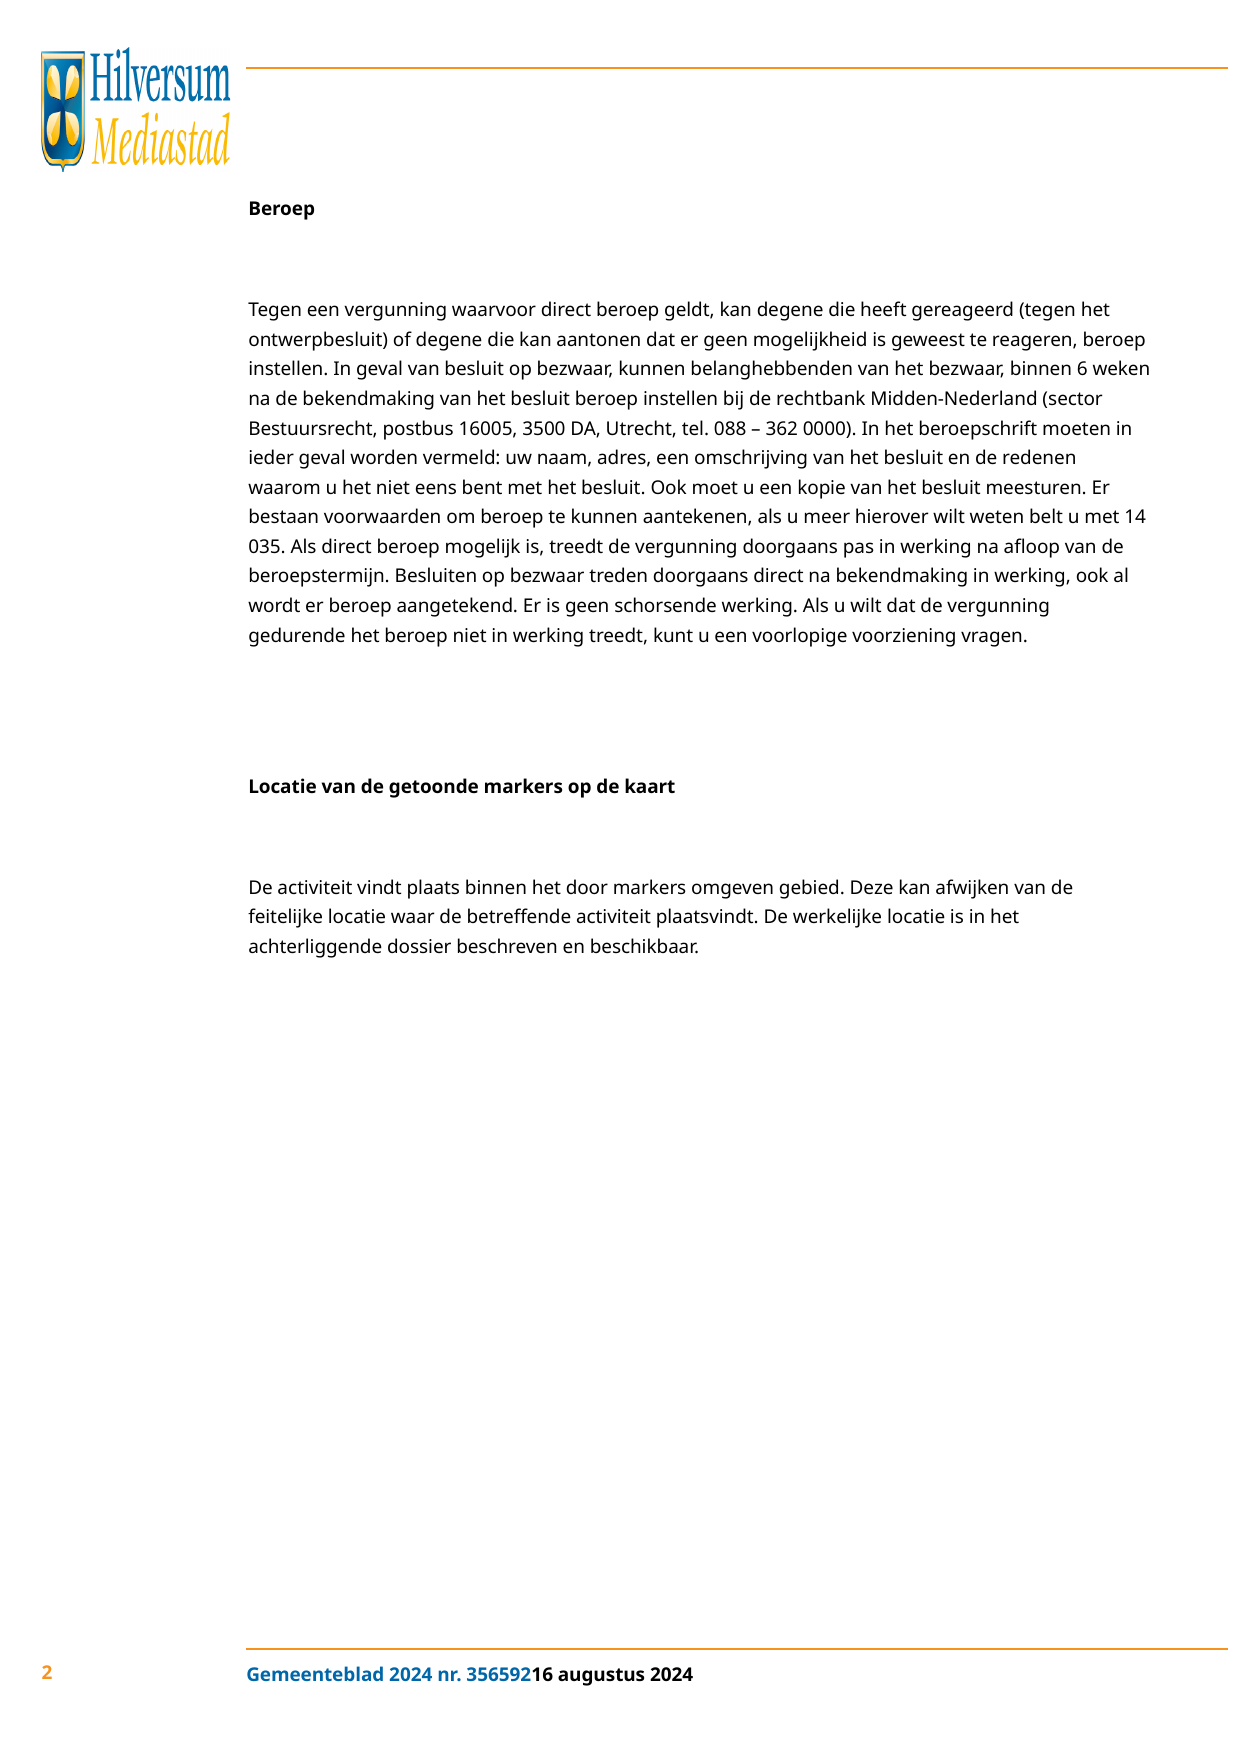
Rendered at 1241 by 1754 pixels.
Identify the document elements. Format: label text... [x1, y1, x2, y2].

picture [41, 47, 231, 172]
text Beroep [248, 196, 1152, 221]
text Locatie van de getoonde markers op de kaart [248, 773, 1152, 799]
text Tegen een vergunning waarvoor direct beroep geldt, kan degene die heeft gereageerd (tegen het ontwerpbesluit) of degene die kan aantonen dat er geen mogelijkheid is geweest te reageren, beroep instellen. In geval van besluit op bezwaar, kunnen belanghebbenden van het bezwaar, binnen 6 weken na de bekendmaking van het besluit beroep instellen bij de rechtbank Midden-Nederland (sector Bestuursrecht, postbus 16005, 3500 DA, Utrecht, tel. 088 – 362 0000). In het beroepschrift moeten in ieder geval worden vermeld: uw naam, adres, een omschrijving van het besluit en de redenen waarom u het niet eens bent met het besluit. Ook moet u een kopie van het besluit meesturen. Er bestaan voorwaarden om beroep te kunnen aantekenen, als u meer hierover wilt weten belt u met 14 035. Als direct beroep mogelijk is, treedt de vergunning doorgaans pas in werking na afloop van de beroepstermijn. Besluiten op bezwaar treden doorgaans direct na bekendmaking in werking, ook al wordt er beroep aangetekend. Er is geen schorsende werking. Als u wilt dat de vergunning gedurende het beroep niet in werking treedt, kunt u een voorlopige voorziening vragen. [248, 296, 1152, 648]
text De activiteit vindt plaats binnen het door markers omgeven gebied. Deze kan afwijken van de feitelijke locatie waar de betreffende activiteit plaatsvindt. De werkelijke locatie is in het achterliggende dossier beschreven en beschikbaar. [248, 874, 1152, 959]
